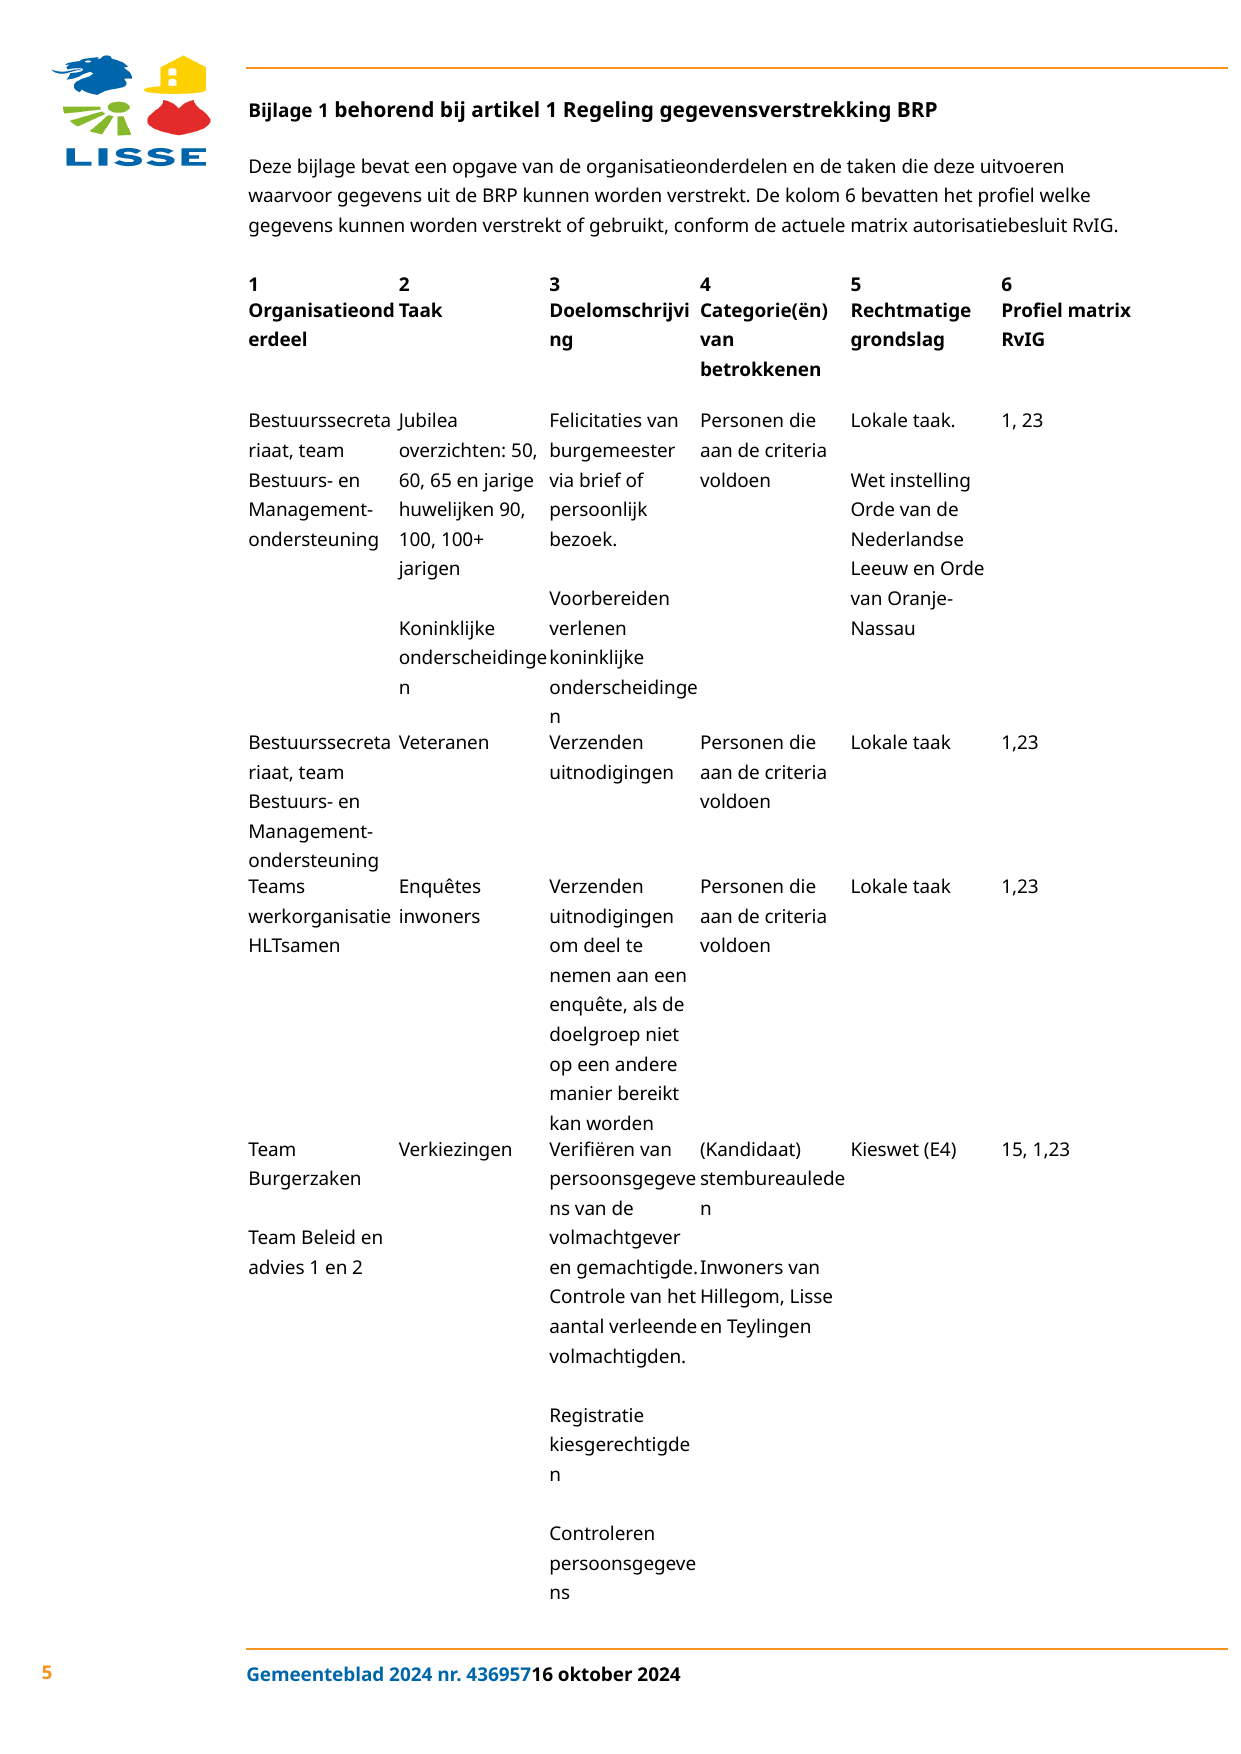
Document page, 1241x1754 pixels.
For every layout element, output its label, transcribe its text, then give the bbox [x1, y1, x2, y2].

table_cell Organisatieonderdeel [248, 297, 398, 382]
table_cell Taak [399, 297, 549, 382]
table_cell Doelomschrijving [549, 297, 700, 382]
table_cell Personen die aan de criteria voldoen [700, 873, 850, 1136]
table_cell Teams werkorganisatie HLTsamen [248, 873, 398, 1136]
picture [41, 47, 231, 172]
table_cell [399, 382, 549, 408]
table_cell Profiel matrix RvIG [1001, 297, 1152, 382]
table_cell Rechtmatige grondslag [850, 297, 1001, 382]
table_cell Categorie(ën) van betrokkenen [700, 297, 850, 382]
table_cell Team Burgerzaken Team Beleid en advies 1 en 2 [248, 1136, 398, 1605]
table_header 1 [248, 271, 398, 297]
table_cell Personen die aan de criteria voldoen [700, 408, 850, 729]
table_cell [248, 382, 398, 408]
table_header 4 [700, 271, 850, 297]
table_cell 15, 1,23 [1001, 1136, 1152, 1605]
table_header 6 [1001, 271, 1152, 297]
text Bijlage 1 behorend bij artikel 1 Regeling gegevensverstrekking BRP [248, 95, 1152, 123]
table_cell [549, 382, 700, 408]
table_cell Verzenden uitnodigingen om deel te nemen aan een enquête, als de doelgroep niet op een andere manier bereikt kan worden [549, 873, 700, 1136]
table_cell 1,23 [1001, 729, 1152, 873]
table_cell Verkiezingen [399, 1136, 549, 1605]
table_cell Lokale taak [850, 729, 1001, 873]
table_cell Verzenden uitnodigingen [549, 729, 700, 873]
table_cell [700, 382, 850, 408]
table_cell Bestuurssecretariaat, team Bestuurs- en Management-ondersteuning [248, 729, 398, 873]
text Deze bijlage bevat een opgave van de organisatieonderdelen en de taken die deze uitvoeren waarvoor gegevens uit de BRP kunnen worden verstrekt. De kolom 6 bevatten het profiel welke gegevens kunnen worden verstrekt of gebruikt, conform de actuele matrix autorisatiebesluit RvIG. [248, 153, 1152, 238]
table_cell Veteranen [399, 729, 549, 873]
table_cell Jubilea overzichten: 50, 60, 65 en jarige huwelijken 90, 100, 100+ jarigen Koninklijke onderscheidingen [399, 408, 549, 729]
table_cell Verifiëren van persoonsgegevens van de volmachtgever en gemachtigde. Controle van het aantal verleende volmachtigden. Registratie kiesgerechtigden Controleren persoonsgegevens [549, 1136, 700, 1605]
table_cell 1,23 [1001, 873, 1152, 1136]
table_cell [1001, 382, 1152, 408]
table_cell Enquêtes inwoners [399, 873, 549, 1136]
table_cell Personen die aan de criteria voldoen [700, 729, 850, 873]
table_cell 1, 23 [1001, 408, 1152, 729]
table_header 3 [549, 271, 700, 297]
table_cell [850, 382, 1001, 408]
table_cell Kieswet (E4) [850, 1136, 1001, 1605]
table_header 5 [850, 271, 1001, 297]
table_cell Lokale taak. Wet instelling Orde van de Nederlandse Leeuw en Orde van Oranje-Nassau [850, 408, 1001, 729]
table_cell Bestuurssecretariaat, team Bestuurs- en Management-ondersteuning [248, 408, 398, 729]
table_header 2 [399, 271, 549, 297]
table_cell (Kandidaat) stembureauleden Inwoners van Hillegom, Lisse en Teylingen [700, 1136, 850, 1605]
table_cell Felicitaties van burgemeester via brief of persoonlijk bezoek. Voorbereiden verlenen koninklijke onderscheidingen [549, 408, 700, 729]
table_cell Lokale taak [850, 873, 1001, 1136]
